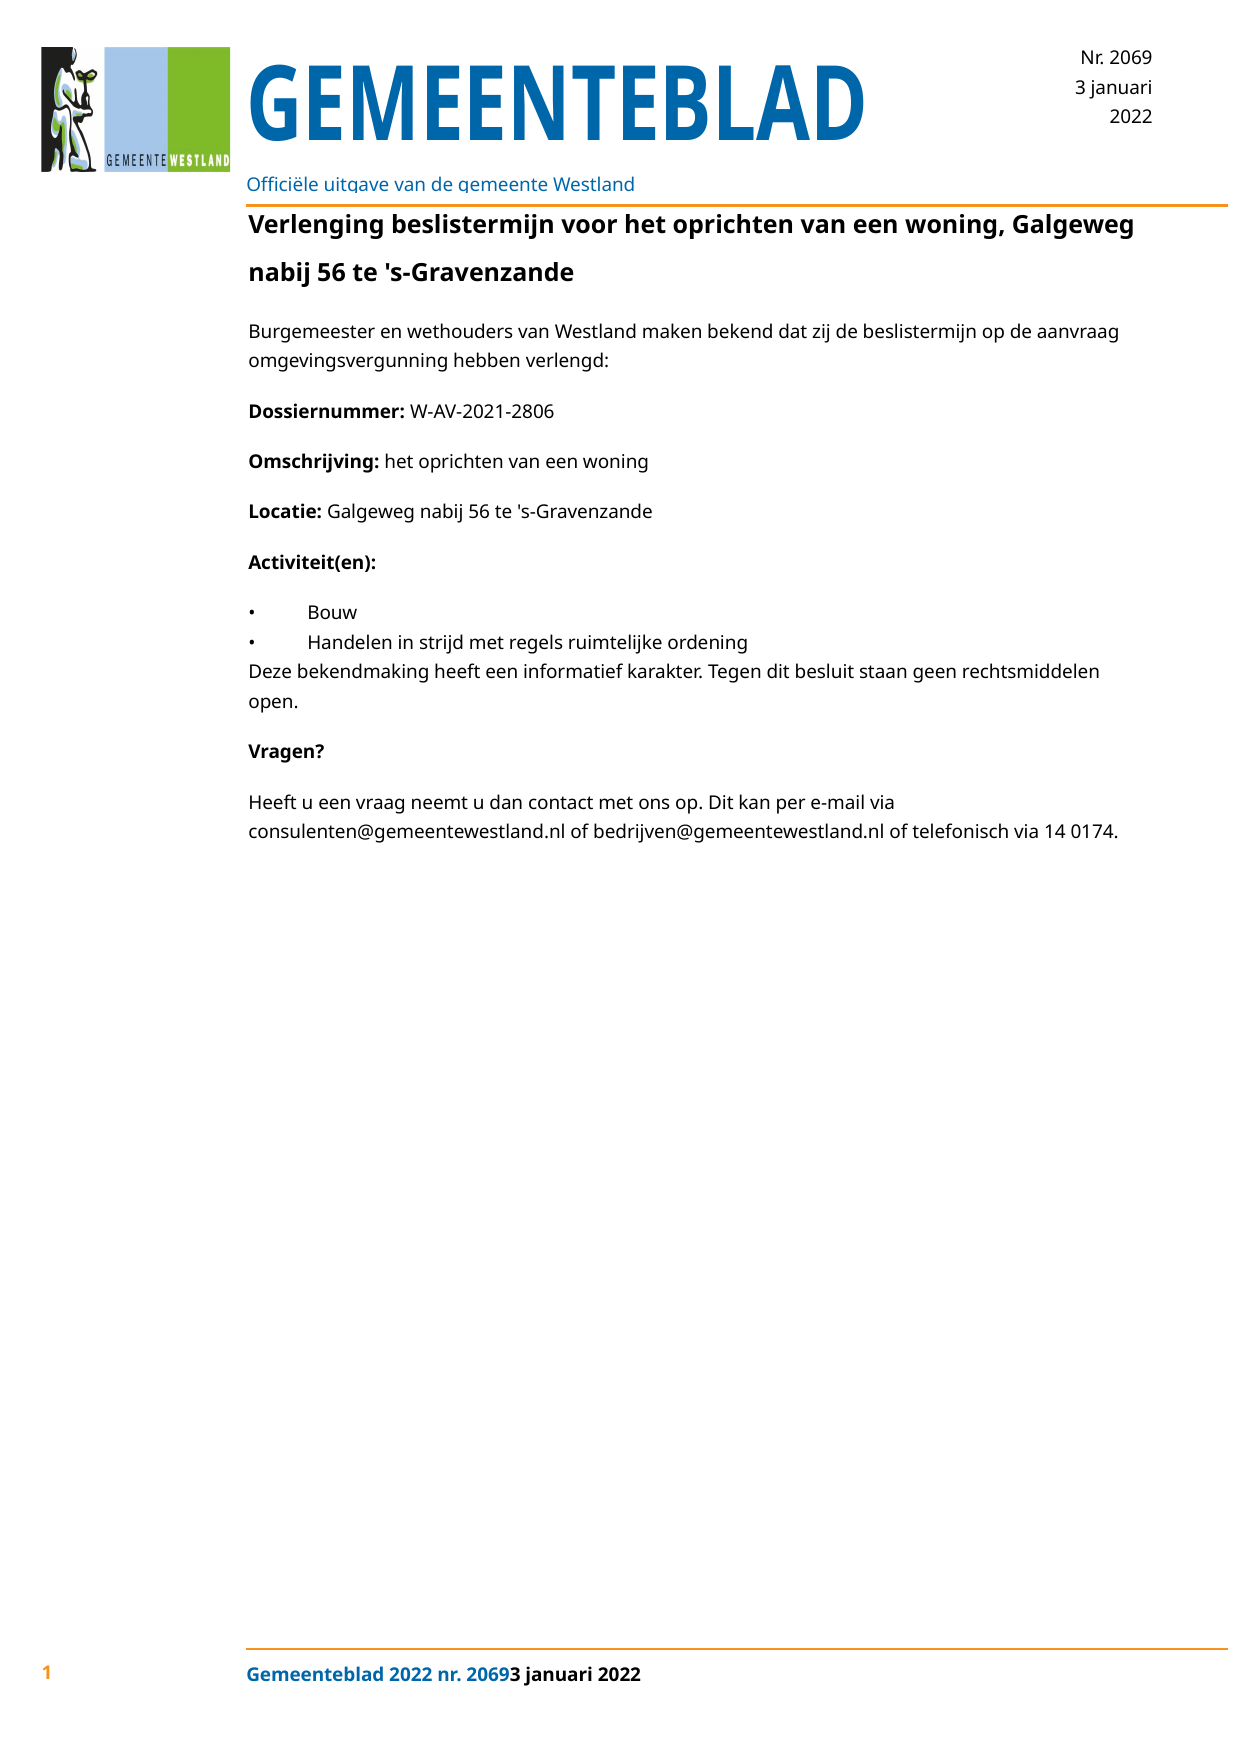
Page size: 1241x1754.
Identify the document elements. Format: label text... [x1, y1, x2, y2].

picture [41, 47, 231, 172]
text Omschrijving: het oprichten van een woning [248, 448, 1152, 474]
text Verlenging beslistermijn voor het oprichten van een woning, Galgeweg nabij 56 te 's-Gravenzande [248, 207, 1152, 288]
text Burgemeester en wethouders van Westland maken bekend dat zij de beslistermijn op de aanvraag omgevingsvergunning hebben verlengd: [248, 318, 1152, 373]
text Deze bekendmaking heeft een informatief karakter. Tegen dit besluit staan geen rechtsmiddelen open. [248, 659, 1152, 714]
text Heeft u een vraag neemt u dan contact met ons op. Dit kan per e-mail via consulenten@gemeentewestland.nl of bedrijven@gemeentewestland.nl of telefonisch via 14 0174. [248, 789, 1152, 844]
text Vragen? [248, 739, 1152, 764]
text Activiteit(en): [248, 549, 1152, 575]
list Bouw [248, 599, 1152, 625]
text Locatie: Galgeweg nabij 56 te 's-Gravenzande [248, 499, 1152, 524]
text Dossiernummer: W-AV-2021-2806 [248, 398, 1152, 424]
list Handelen in strijd met regels ruimtelijke ordening [248, 629, 1152, 655]
